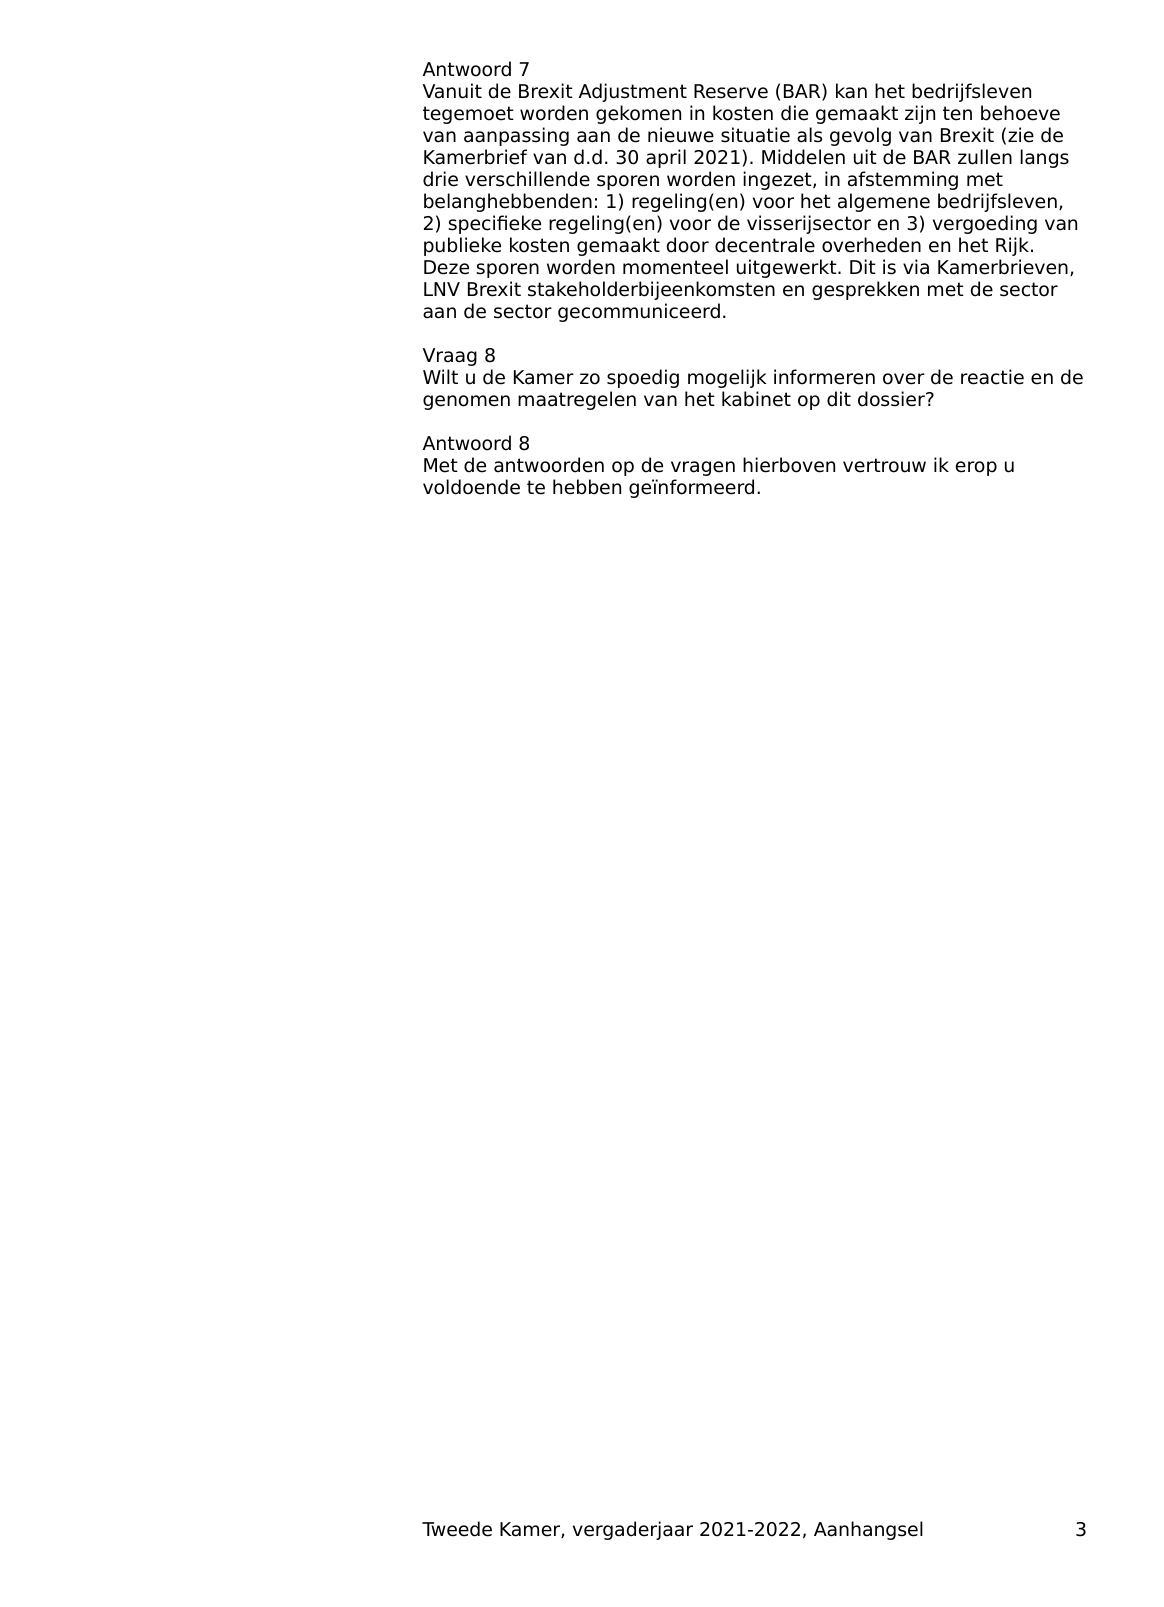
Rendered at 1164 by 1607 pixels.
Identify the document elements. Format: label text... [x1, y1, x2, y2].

text Wilt u de Kamer zo spoedig mogelijk informeren over de reactie en de genomen maatregelen van het kabinet op dit dossier? [422, 367, 1087, 411]
text Met de antwoorden op de vragen hierboven vertrouw ik erop u voldoende te hebben geïnformeerd. [422, 455, 1087, 499]
text Vraag 8 [422, 345, 1087, 367]
text Vanuit de Brexit Adjustment Reserve (BAR) kan het bedrijfsleven tegemoet worden gekomen in kosten die gemaakt zijn ten behoeve van aanpassing aan de nieuwe situatie als gevolg van Brexit (zie de Kamerbrief van d.d. 30 april 2021). Middelen uit de BAR zullen langs drie verschillende sporen worden ingezet, in afstemming met belanghebbenden: 1) regeling(en) voor het algemene bedrijfsleven, 2) specifieke regeling(en) voor de visserijsector en 3) vergoeding van publieke kosten gemaakt door decentrale overheden en het Rijk. Deze sporen worden momenteel uitgewerkt. Dit is via Kamerbrieven, LNV Brexit stakeholderbijeenkomsten en gesprekken met de sector aan de sector gecommuniceerd. [422, 81, 1087, 323]
text Antwoord 7 [422, 59, 1087, 81]
text Antwoord 8 [422, 433, 1087, 455]
